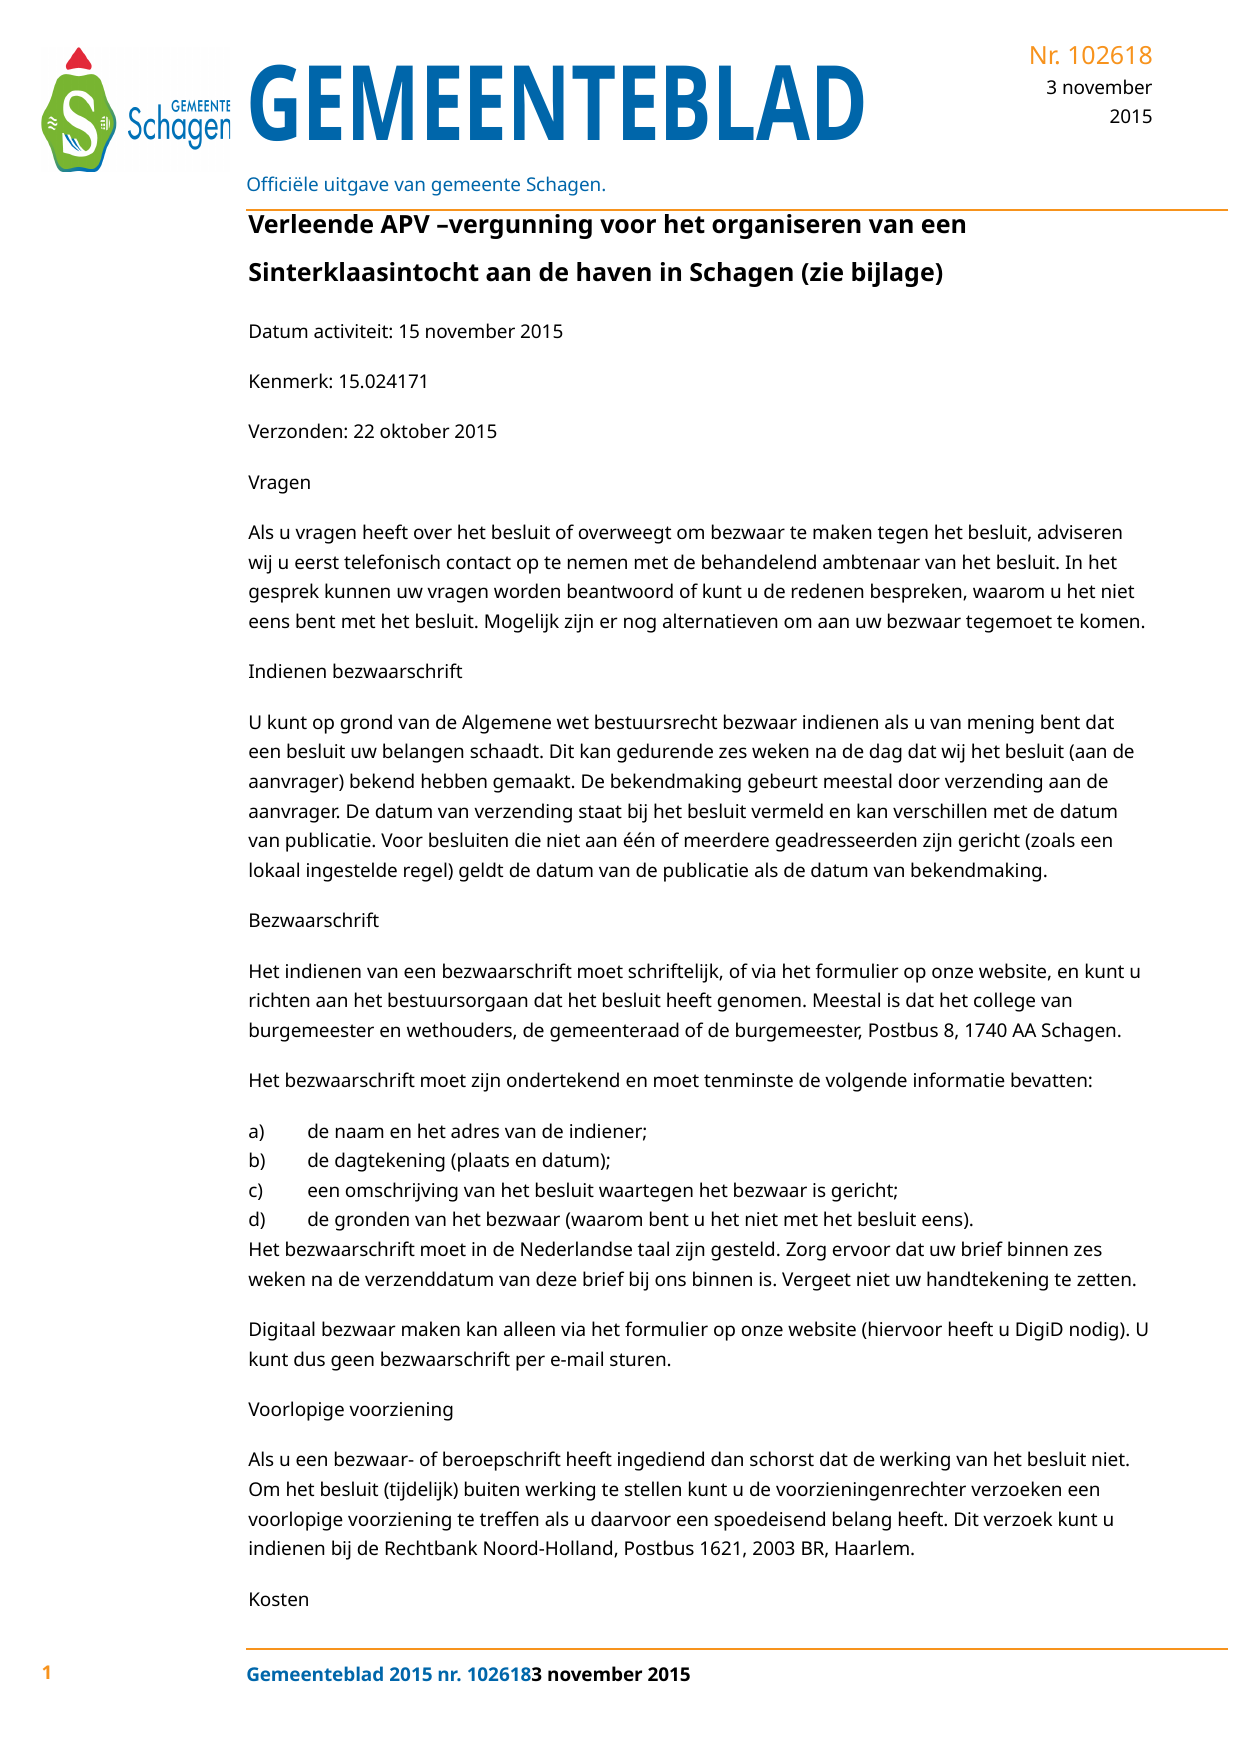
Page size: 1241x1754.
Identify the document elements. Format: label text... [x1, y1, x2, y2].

list een omschrijving van het besluit waartegen het bezwaar is gericht; [248, 1177, 1152, 1203]
text Het indienen van een bezwaarschrift moet schriftelijk, of via het formulier op onze website, en kunt u richten aan het bestuursorgaan dat het besluit heeft genomen. Meestal is dat het college van burgemeester en wethouders, de gemeenteraad of de burgemeester, Postbus 8, 1740 AA Schagen. [248, 958, 1152, 1043]
text Indienen bezwaarschrift [248, 659, 1152, 684]
picture [41, 47, 231, 172]
list de gronden van het bezwaar (waarom bent u het niet met het besluit eens). [248, 1207, 1152, 1232]
text Als u een bezwaar- of beroepschrift heeft ingediend dan schorst dat de werking van het besluit niet. Om het besluit (tijdelijk) buiten werking te stellen kunt u de voorzieningenrechter verzoeken een voorlopige voorziening te treffen als u daarvoor een spoedeisend belang heeft. Dit verzoek kunt u indienen bij de Rechtbank Noord-Holland, Postbus 1621, 2003 BR, Haarlem. [248, 1447, 1152, 1561]
text Het bezwaarschrift moet zijn ondertekend en moet tenminste de volgende informatie bevatten: [248, 1067, 1152, 1093]
text Vragen [248, 469, 1152, 495]
text Verleende APV –vergunning voor het organiseren van een Sinterklaasintocht aan de haven in Schagen (zie bijlage) [248, 211, 1152, 288]
text Kosten [248, 1586, 1152, 1612]
list de dagtekening (plaats en datum); [248, 1147, 1152, 1173]
text Als u vragen heeft over het besluit of overweegt om bezwaar te maken tegen het besluit, adviseren wij u eerst telefonisch contact op te nemen met de behandelend ambtenaar van het besluit. In het gesprek kunnen uw vragen worden beantwoord of kunt u de redenen bespreken, waarom u het niet eens bent met het besluit. Mogelijk zijn er nog alternatieven om aan uw bezwaar tegemoet te komen. [248, 519, 1152, 634]
text Datum activiteit: 15 november 2015 [248, 318, 1152, 344]
text Het bezwaarschrift moet in de Nederlandse taal zijn gesteld. Zorg ervoor dat uw brief binnen zes weken na de verzenddatum van deze brief bij ons binnen is. Vergeet niet uw handtekening te zetten. [248, 1236, 1152, 1292]
text Verzonden: 22 oktober 2015 [248, 419, 1152, 444]
text U kunt op grond van de Algemene wet bestuursrecht bezwaar indienen als u van mening bent dat een besluit uw belangen schaadt. Dit kan gedurende zes weken na de dag dat wij het besluit (aan de aanvrager) bekend hebben gemaakt. De bekendmaking gebeurt meestal door verzending aan de aanvrager. De datum van verzending staat bij het besluit vermeld en kan verschillen met de datum van publicatie. Voor besluiten die niet aan één of meerdere geadresseerden zijn gericht (zoals een lokaal ingestelde regel) geldt de datum van de publicatie als de datum van bekendmaking. [248, 709, 1152, 883]
text Digitaal bezwaar maken kan alleen via het formulier op onze website (hiervoor heeft u DigiD nodig). U kunt dus geen bezwaarschrift per e-mail sturen. [248, 1316, 1152, 1372]
text Kenmerk: 15.024171 [248, 368, 1152, 394]
text Bezwaarschrift [248, 907, 1152, 933]
list de naam en het adres van de indiener; [248, 1118, 1152, 1144]
text Voorlopige voorziening [248, 1396, 1152, 1422]
